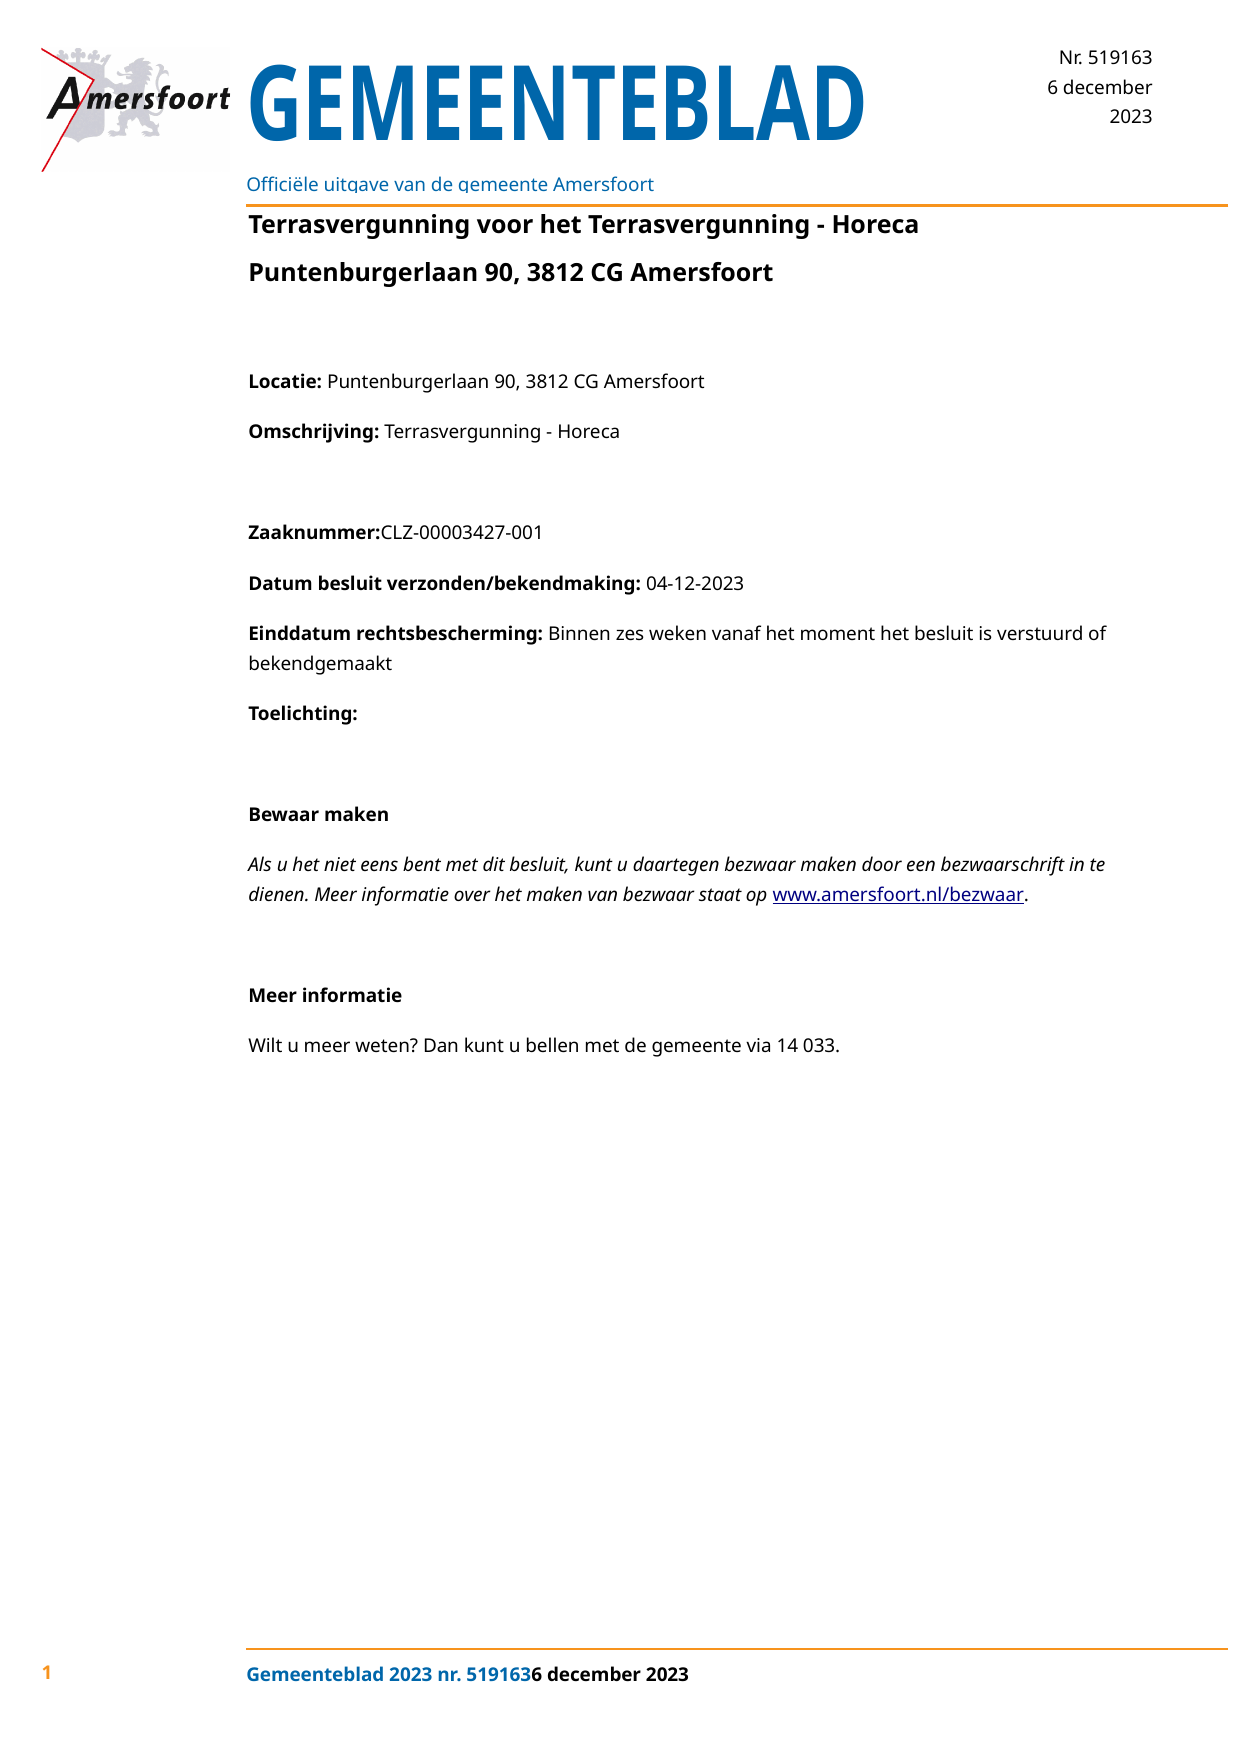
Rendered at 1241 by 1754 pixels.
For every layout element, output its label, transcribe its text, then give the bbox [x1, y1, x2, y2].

text Als u het niet eens bent met dit besluit, kunt u daartegen bezwaar maken door een bezwaarschrift in te dienen. Meer informatie over het maken van bezwaar staat op www.amersfoort.nl/bezwaar. [248, 852, 1152, 907]
text Wilt u meer weten? Dan kunt u bellen met de gemeente via 14 033. [248, 1032, 1152, 1058]
text Toelichting: [248, 700, 1152, 726]
text Terrasvergunning voor het Terrasvergunning - Horeca Puntenburgerlaan 90, 3812 CG Amersfoort [248, 207, 1152, 288]
picture [41, 47, 231, 172]
text Meer informatie [248, 982, 1152, 1008]
text Omschrijving: Terrasvergunning - Horeca [248, 419, 1152, 444]
text Einddatum rechtsbescherming: Binnen zes weken vanaf het moment het besluit is verstuurd of bekendgemaakt [248, 620, 1152, 676]
text Locatie: Puntenburgerlaan 90, 3812 CG Amersfoort [248, 368, 1152, 394]
text Zaaknummer:CLZ-00003427-001 [248, 519, 1152, 545]
text Bewaar maken [248, 801, 1152, 827]
text Datum besluit verzonden/bekendmaking: 04-12-2023 [248, 570, 1152, 596]
